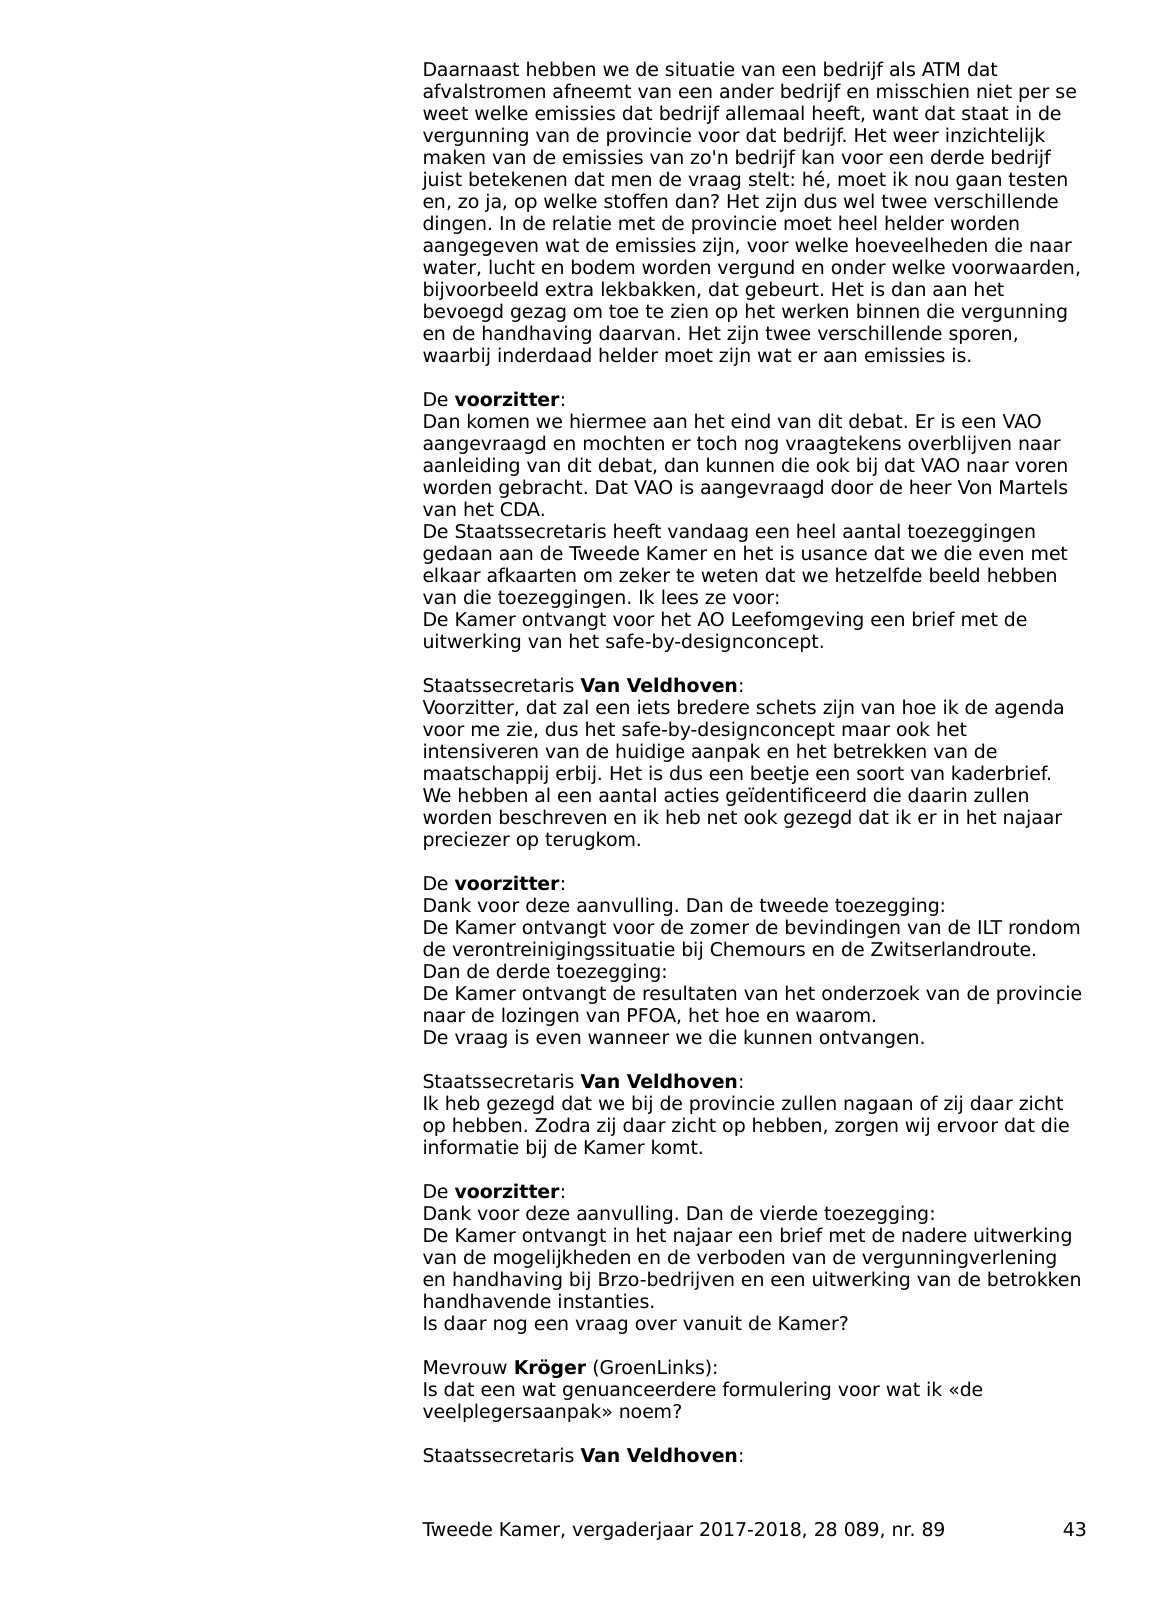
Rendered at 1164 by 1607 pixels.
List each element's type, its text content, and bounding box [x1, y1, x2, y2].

text Is dat een wat genuanceerdere formulering voor wat ik «de veelplegersaanpak» noem? [422, 1379, 1087, 1423]
text De Kamer ontvangt in het najaar een brief met de nadere uitwerking van de mogelijkheden en de verboden van de vergunningverlening en handhaving bij Brzo-bedrijven en een uitwerking van de betrokken handhavende instanties. [422, 1225, 1087, 1313]
text De Kamer ontvangt voor het AO Leefomgeving een brief met de uitwerking van het safe-by-designconcept. [422, 609, 1087, 653]
text Is daar nog een vraag over vanuit de Kamer? [422, 1313, 1087, 1335]
text De voorzitter: [422, 1181, 1087, 1203]
text Ik heb gezegd dat we bij de provincie zullen nagaan of zij daar zicht op hebben. Zodra zij daar zicht op hebben, zorgen wij ervoor dat die informatie bij de Kamer komt. [422, 1093, 1087, 1159]
text De Staatssecretaris heeft vandaag een heel aantal toezeggingen gedaan aan de Tweede Kamer en het is usance dat we die even met elkaar afkaarten om zeker te weten dat we hetzelfde beeld hebben van die toezeggingen. Ik lees ze voor: [422, 521, 1087, 609]
text Staatssecretaris Van Veldhoven: [422, 1445, 1087, 1467]
text Daarnaast hebben we de situatie van een bedrijf als ATM dat afvalstromen afneemt van een ander bedrijf en misschien niet per se weet welke emissies dat bedrijf allemaal heeft, want dat staat in de vergunning van de provincie voor dat bedrijf. Het weer inzichtelijk maken van de emissies van zo'n bedrijf kan voor een derde bedrijf juist betekenen dat men de vraag stelt: hé, moet ik nou gaan testen en, zo ja, op welke stoffen dan? Het zijn dus wel twee verschillende dingen. In de relatie met de provincie moet heel helder worden aangegeven wat de emissies zijn, voor welke hoeveelheden die naar water, lucht en bodem worden vergund en onder welke voorwaarden, bijvoorbeeld extra lekbakken, dat gebeurt. Het is dan aan het bevoegd gezag om toe te zien op het werken binnen die vergunning en de handhaving daarvan. Het zijn twee verschillende sporen, waarbij inderdaad helder moet zijn wat er aan emissies is. [422, 59, 1087, 367]
text Dank voor deze aanvulling. Dan de tweede toezegging: [422, 895, 1087, 917]
text De vraag is even wanneer we die kunnen ontvangen. [422, 1027, 1087, 1049]
text Voorzitter, dat zal een iets bredere schets zijn van hoe ik de agenda voor me zie, dus het safe-by-designconcept maar ook het intensiveren van de huidige aanpak en het betrekken van de maatschappij erbij. Het is dus een beetje een soort van kaderbrief. We hebben al een aantal acties geïdentificeerd die daarin zullen worden beschreven en ik heb net ook gezegd dat ik er in het najaar preciezer op terugkom. [422, 697, 1087, 851]
text Dan de derde toezegging: [422, 961, 1087, 983]
text Mevrouw Kröger (GroenLinks): [422, 1357, 1087, 1379]
text De Kamer ontvangt voor de zomer de bevindingen van de ILT rondom de verontreinigingssituatie bij Chemours en de Zwitserlandroute. [422, 917, 1087, 961]
text De voorzitter: [422, 873, 1087, 895]
text Staatssecretaris Van Veldhoven: [422, 675, 1087, 697]
text De Kamer ontvangt de resultaten van het onderzoek van de provincie naar de lozingen van PFOA, het hoe en waarom. [422, 983, 1087, 1027]
text Staatssecretaris Van Veldhoven: [422, 1071, 1087, 1093]
text De voorzitter: [422, 389, 1087, 411]
text Dan komen we hiermee aan het eind van dit debat. Er is een VAO aangevraagd en mochten er toch nog vraagtekens overblijven naar aanleiding van dit debat, dan kunnen die ook bij dat VAO naar voren worden gebracht. Dat VAO is aangevraagd door de heer Von Martels van het CDA. [422, 411, 1087, 521]
text Dank voor deze aanvulling. Dan de vierde toezegging: [422, 1203, 1087, 1225]
